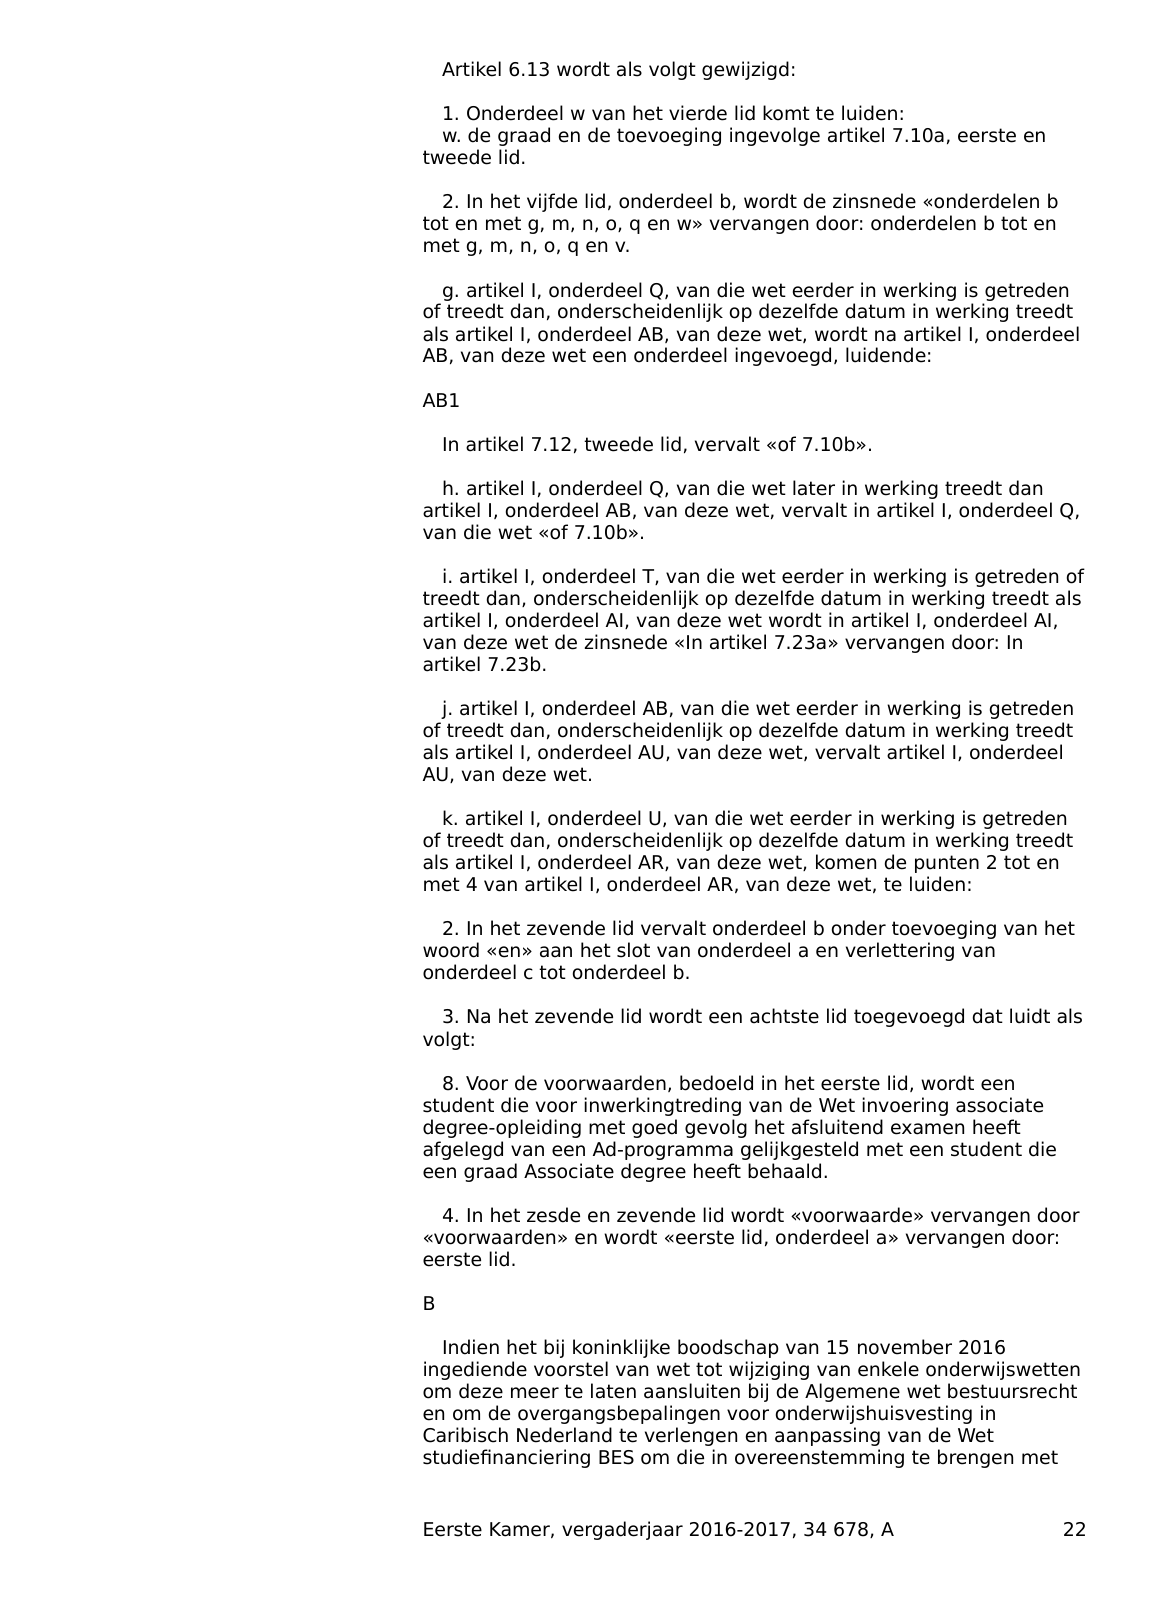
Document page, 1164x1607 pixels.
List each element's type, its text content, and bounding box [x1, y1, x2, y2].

text 2. In het zevende lid vervalt onderdeel b onder toevoeging van het woord «en» aan het slot van onderdeel a en verlettering van onderdeel c tot onderdeel b. [422, 918, 1087, 984]
text 2. In het vijfde lid, onderdeel b, wordt de zinsnede «onderdelen b tot en met g, m, n, o, q en w» vervangen door: onderdelen b tot en met g, m, n, o, q en v. [422, 191, 1087, 257]
text In artikel 7.12, tweede lid, vervalt «of 7.10b». [422, 434, 1087, 456]
text 3. Na het zevende lid wordt een achtste lid toegevoegd dat luidt als volgt: [422, 1006, 1087, 1050]
text Indien het bij koninklijke boodschap van 15 november 2016 ingediende voorstel van wet tot wijziging van enkele onderwijswetten om deze meer te laten aansluiten bij de Algemene wet bestuursrecht en om de overgangsbepalingen voor onderwijshuisvesting in Caribisch Nederland te verlengen en aanpassing van de Wet studiefinanciering BES om die in overeenstemming te brengen met [422, 1337, 1087, 1469]
text g. artikel I, onderdeel Q, van die wet eerder in werking is getreden of treedt dan, onderscheidenlijk op dezelfde datum in werking treedt als artikel I, onderdeel AB, van deze wet, wordt na artikel I, onderdeel AB, van deze wet een onderdeel ingevoegd, luidende: [422, 279, 1087, 367]
text h. artikel I, onderdeel Q, van die wet later in werking treedt dan artikel I, onderdeel AB, van deze wet, vervalt in artikel I, onderdeel Q, van die wet «of 7.10b». [422, 478, 1087, 544]
text 8. Voor de voorwaarden, bedoeld in het eerste lid, wordt een student die voor inwerkingtreding van de Wet invoering associate degree-opleiding met goed gevolg het afsluitend examen heeft afgelegd van een Ad-programma gelijkgesteld met een student die een graad Associate degree heeft behaald. [422, 1073, 1087, 1182]
text w. de graad en de toevoeging ingevolge artikel 7.10a, eerste en tweede lid. [422, 125, 1087, 169]
text j. artikel I, onderdeel AB, van die wet eerder in werking is getreden of treedt dan, onderscheidenlijk op dezelfde datum in werking treedt als artikel I, onderdeel AU, van deze wet, vervalt artikel I, onderdeel AU, van deze wet. [422, 698, 1087, 786]
text AB1 [422, 389, 1087, 412]
text k. artikel I, onderdeel U, van die wet eerder in werking is getreden of treedt dan, onderscheidenlijk op dezelfde datum in werking treedt als artikel I, onderdeel AR, van deze wet, komen de punten 2 tot en met 4 van artikel I, onderdeel AR, van deze wet, te luiden: [422, 808, 1087, 896]
text 4. In het zesde en zevende lid wordt «voorwaarde» vervangen door «voorwaarden» en wordt «eerste lid, onderdeel a» vervangen door: eerste lid. [422, 1205, 1087, 1271]
text Artikel 6.13 wordt als volgt gewijzigd: [422, 59, 1087, 81]
text 1. Onderdeel w van het vierde lid komt te luiden: [422, 103, 1087, 125]
text i. artikel I, onderdeel T, van die wet eerder in werking is getreden of treedt dan, onderscheidenlijk op dezelfde datum in werking treedt als artikel I, onderdeel AI, van deze wet wordt in artikel I, onderdeel AI, van deze wet de zinsnede «In artikel 7.23a» vervangen door: In artikel 7.23b. [422, 566, 1087, 676]
text B [422, 1293, 1087, 1315]
